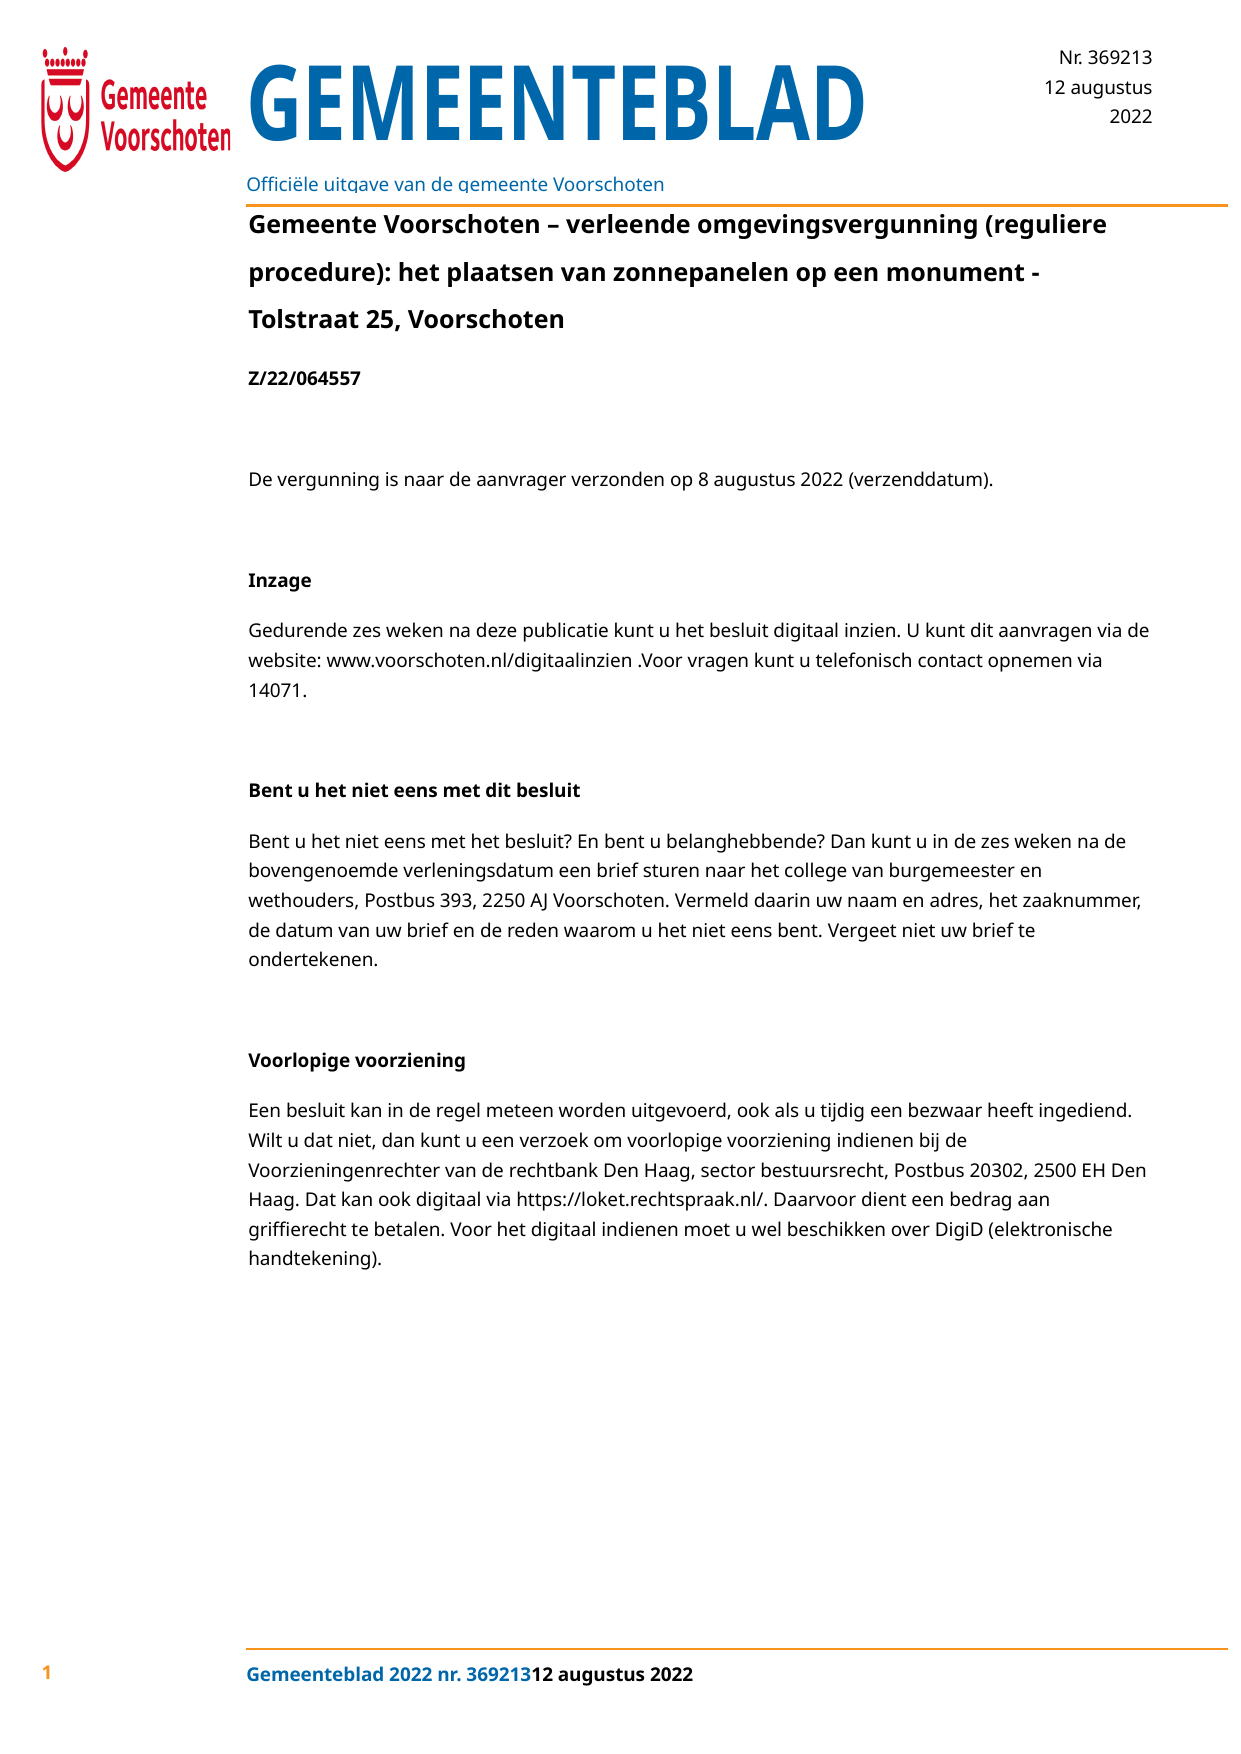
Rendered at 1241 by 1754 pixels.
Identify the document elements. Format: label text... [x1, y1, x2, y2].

text Gemeente Voorschoten – verleende omgevingsvergunning (reguliere procedure): het plaatsen van zonnepanelen op een monument - Tolstraat 25, Voorschoten [248, 207, 1152, 336]
text Gedurende zes weken na deze publicatie kunt u het besluit digitaal inzien. U kunt dit aanvragen via de website: www.voorschoten.nl/digitaalinzien .Voor vragen kunt u telefonisch contact opnemen via 14071. [248, 618, 1152, 702]
text De vergunning is naar de aanvrager verzonden op 8 augustus 2022 (verzenddatum). [248, 466, 1152, 492]
text Voorlopige voorziening [248, 1047, 1152, 1073]
text Een besluit kan in de regel meteen worden uitgevoerd, ook als u tijdig een bezwaar heeft ingediend. Wilt u dat niet, dan kunt u een verzoek om voorlopige voorziening indienen bij de Voorzieningenrechter van de rechtbank Den Haag, sector bestuursrecht, Postbus 20302, 2500 EH Den Haag. Dat kan ook digitaal via https://loket.rechtspraak.nl/. Daarvoor dient een bedrag aan griffierecht te betalen. Voor het digitaal indienen moet u wel beschikken over DigiD (elektronische handtekening). [248, 1098, 1152, 1271]
text Inzage [248, 567, 1152, 593]
picture [41, 47, 231, 172]
text Bent u het niet eens met het besluit? En bent u belanghebbende? Dan kunt u in de zes weken na de bovengenoemde verleningsdatum een brief sturen naar het college van burgemeester en wethouders, Postbus 393, 2250 AJ Voorschoten. Vermeld daarin uw naam en adres, het zaaknummer, de datum van uw brief en de reden waarom u het niet eens bent. Vergeet niet uw brief te ondertekenen. [248, 828, 1152, 972]
text Bent u het niet eens met dit besluit [248, 778, 1152, 803]
text Z/22/064557 [248, 366, 1152, 391]
